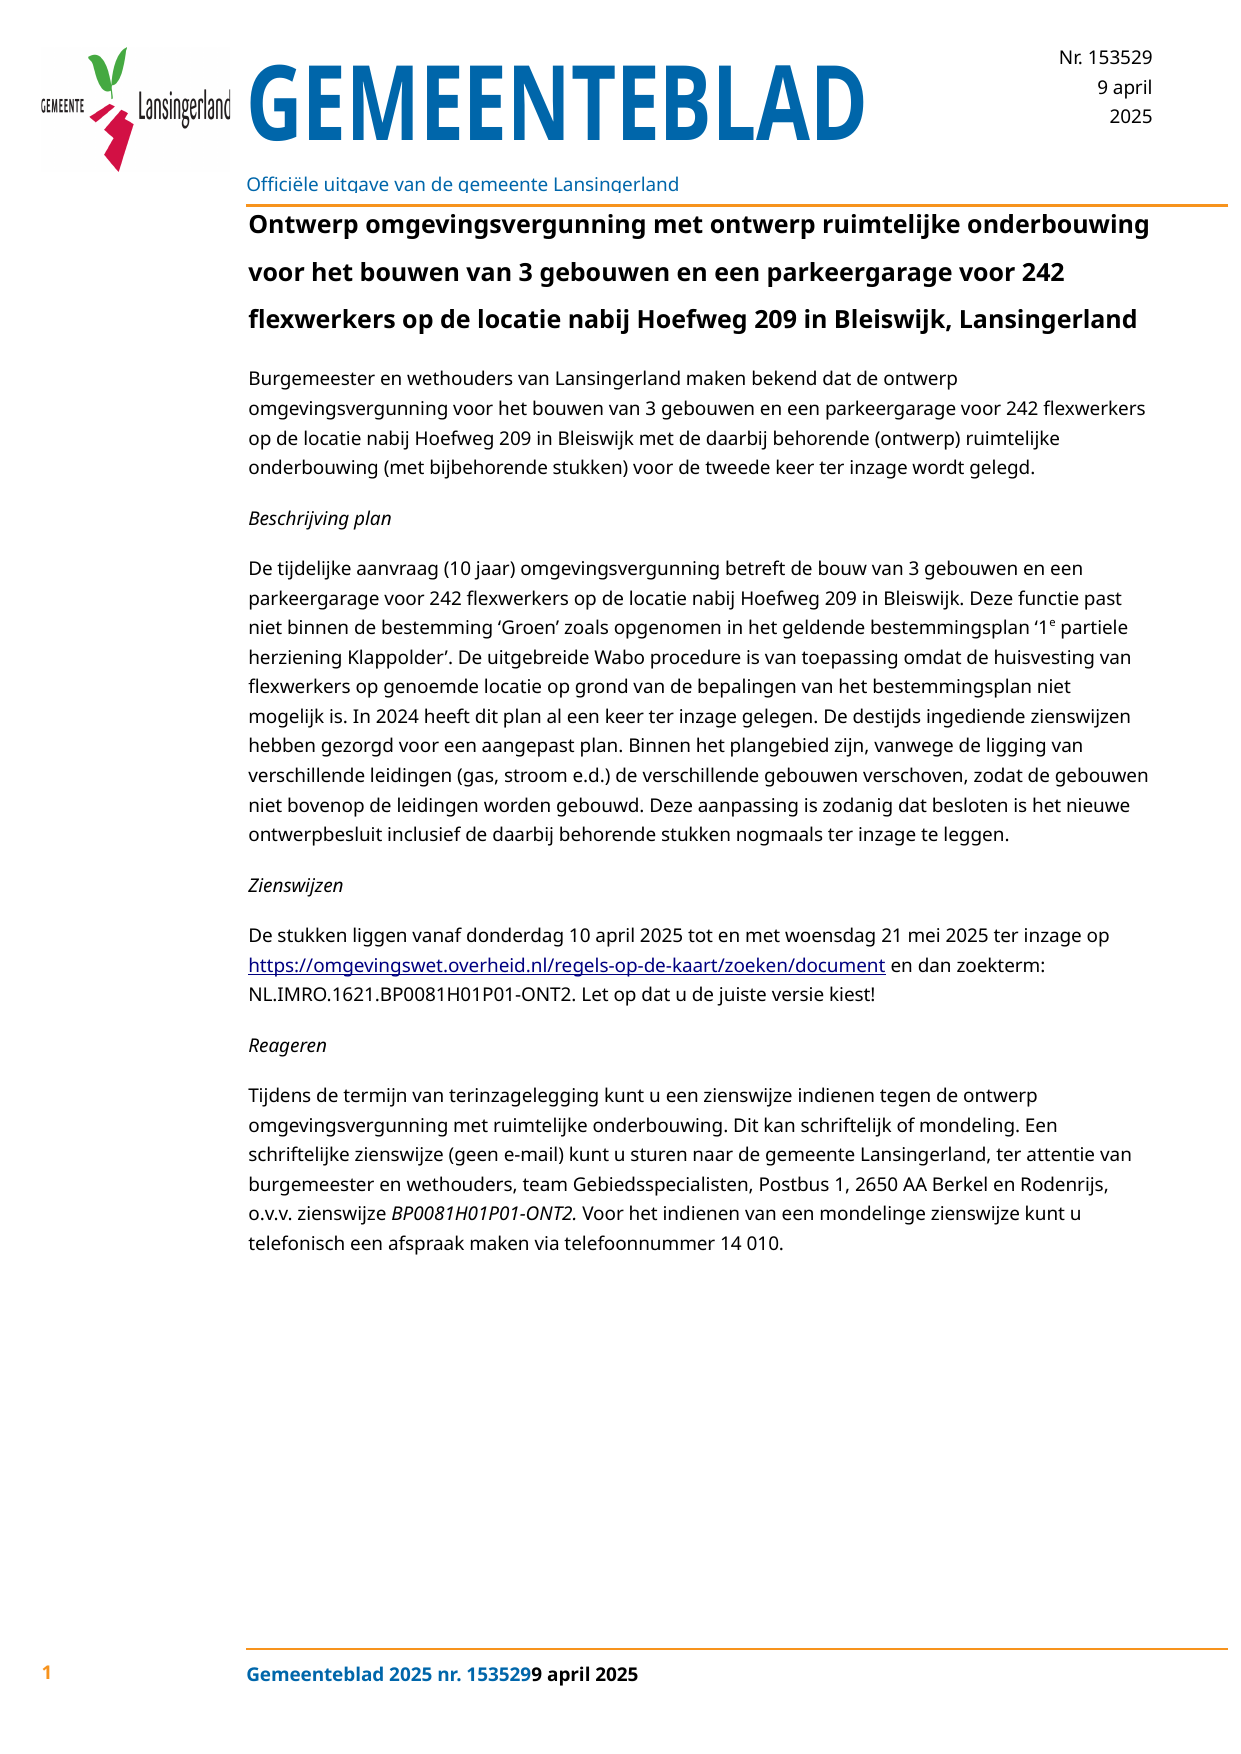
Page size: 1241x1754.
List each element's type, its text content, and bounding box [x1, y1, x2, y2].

text Burgemeester en wethouders van Lansingerland maken bekend dat de ontwerp omgevingsvergunning voor het bouwen van 3 gebouwen en een parkeergarage voor 242 flexwerkers op de locatie nabij Hoefweg 209 in Bleiswijk met de daarbij behorende (ontwerp) ruimtelijke onderbouwing (met bijbehorende stukken) voor de tweede keer ter inzage wordt gelegd. [248, 366, 1152, 480]
text De tijdelijke aanvraag (10 jaar) omgevingsvergunning betreft de bouw van 3 gebouwen en een parkeergarage voor 242 flexwerkers op de locatie nabij Hoefweg 209 in Bleiswijk. Deze functie past niet binnen de bestemming ‘Groen’ zoals opgenomen in het geldende bestemmingsplan ‘1e partiele herziening Klappolder’. De uitgebreide Wabo procedure is van toepassing omdat de huisvesting van flexwerkers op genoemde locatie op grond van de bepalingen van het bestemmingsplan niet mogelijk is. In 2024 heeft dit plan al een keer ter inzage gelegen. De destijds ingediende zienswijzen hebben gezorgd voor een aangepast plan. Binnen het plangebied zijn, vanwege de ligging van verschillende leidingen (gas, stroom e.d.) de verschillende gebouwen verschoven, zodat de gebouwen niet bovenop de leidingen worden gebouwd. Deze aanpassing is zodanig dat besloten is het nieuwe ontwerpbesluit inclusief de daarbij behorende stukken nogmaals ter inzage te leggen. [248, 555, 1152, 847]
text Beschrijving plan [248, 505, 1152, 530]
text De stukken liggen vanaf donderdag 10 april 2025 tot en met woensdag 21 mei 2025 ter inzage op https://omgevingswet.overheid.nl/regels-op-de-kaart/zoeken/document en dan zoekterm: NL.IMRO.1621.BP0081H01P01-ONT2. Let op dat u de juiste versie kiest! [248, 922, 1152, 1007]
text Zienswijzen [248, 872, 1152, 897]
text Reageren [248, 1032, 1152, 1057]
text Tijdens de termijn van terinzagelegging kunt u een zienswijze indienen tegen de ontwerp omgevingsvergunning met ruimtelijke onderbouwing. Dit kan schriftelijk of mondeling. Een schriftelijke zienswijze (geen e-mail) kunt u sturen naar de gemeente Lansingerland, ter attentie van burgemeester en wethouders, team Gebiedsspecialisten, Postbus 1, 2650 AA Berkel en Rodenrijs, o.v.v. zienswijze BP0081H01P01-ONT2. Voor het indienen van een mondelinge zienswijze kunt u telefonisch een afspraak maken via telefoonnummer 14 010. [248, 1082, 1152, 1256]
text Ontwerp omgevingsvergunning met ontwerp ruimtelijke onderbouwing voor het bouwen van 3 gebouwen en een parkeergarage voor 242 flexwerkers op de locatie nabij Hoefweg 209 in Bleiswijk, Lansingerland [248, 207, 1152, 336]
picture [41, 47, 231, 172]
